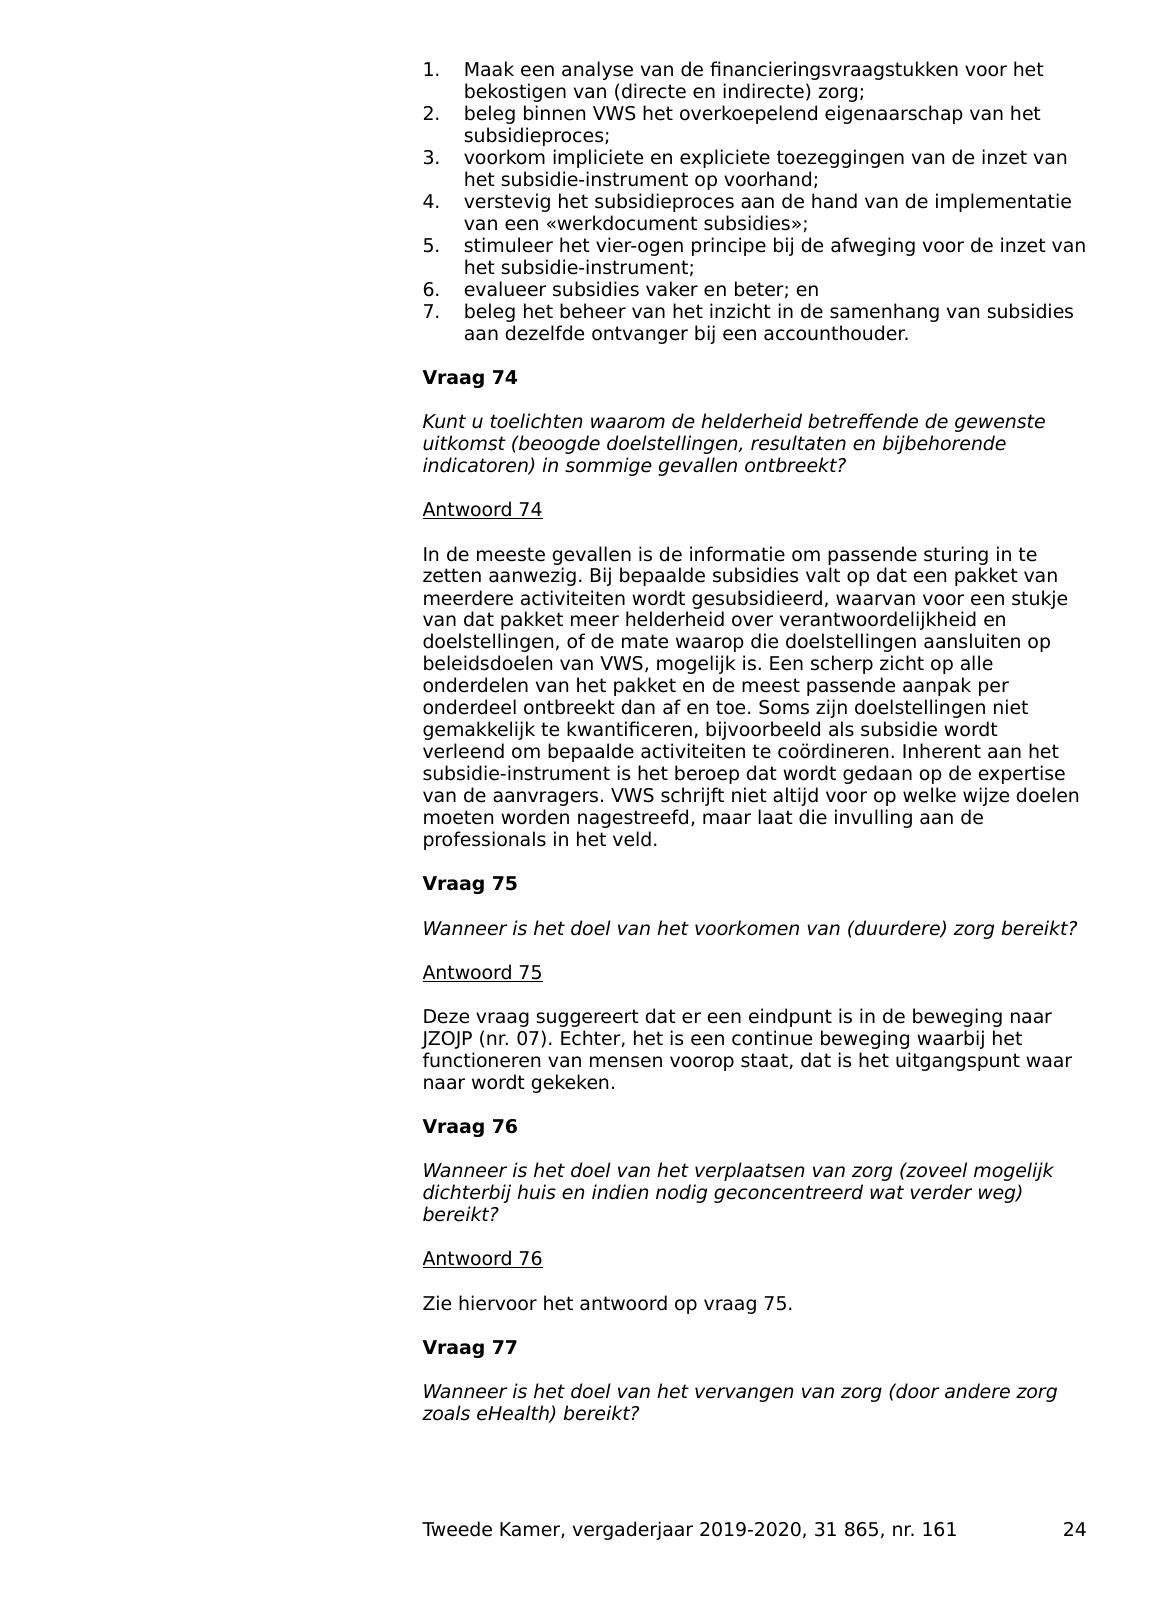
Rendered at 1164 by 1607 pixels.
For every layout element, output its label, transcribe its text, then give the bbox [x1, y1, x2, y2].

text 5. stimuleer het vier-ogen principe bij de afweging voor de inzet van het subsidie-instrument; [422, 235, 1087, 279]
text Deze vraag suggereert dat er een eindpunt is in de beweging naar JZOJP (nr. 07). Echter, het is een continue beweging waarbij het functioneren van mensen voorop staat, dat is het uitgangspunt waar naar wordt gekeken. [422, 1006, 1087, 1094]
text Wanneer is het doel van het voorkomen van (duurdere) zorg bereikt? [422, 917, 1087, 939]
text Zie hiervoor het antwoord op vraag 75. [422, 1292, 1087, 1314]
text 6. evalueer subsidies vaker en beter; en [422, 279, 1087, 301]
text 7. beleg het beheer van het inzicht in de samenhang van subsidies aan dezelfde ontvanger bij een accounthouder. [422, 301, 1087, 345]
text Wanneer is het doel van het vervangen van zorg (door andere zorg zoals eHealth) bereikt? [422, 1381, 1087, 1425]
subtitle Vraag 75 [422, 873, 1087, 895]
subtitle Antwoord 75 [422, 962, 1087, 984]
text In de meeste gevallen is de informatie om passende sturing in te zetten aanwezig. Bij bepaalde subsidies valt op dat een pakket van meerdere activiteiten wordt gesubsidieerd, waarvan voor een stukje van dat pakket meer helderheid over verantwoordelijkheid en doelstellingen, of de mate waarop die doelstellingen aansluiten op beleidsdoelen van VWS, mogelijk is. Een scherp zicht op alle onderdelen van het pakket en de meest passende aanpak per onderdeel ontbreekt dan af en toe. Soms zijn doelstellingen niet gemakkelijk te kwantificeren, bijvoorbeeld als subsidie wordt verleend om bepaalde activiteiten te coördineren. Inherent aan het subsidie-instrument is het beroep dat wordt gedaan op de expertise van de aanvragers. VWS schrijft niet altijd voor op welke wijze doelen moeten worden nagestreefd, maar laat die invulling aan de professionals in het veld. [422, 543, 1087, 851]
text 4. verstevig het subsidieproces aan de hand van de implementatie van een «werkdocument subsidies»; [422, 191, 1087, 235]
text Wanneer is het doel van het verplaatsen van zorg (zoveel mogelijk dichterbij huis en indien nodig geconcentreerd wat verder weg) bereikt? [422, 1160, 1087, 1226]
text 2. beleg binnen VWS het overkoepelend eigenaarschap van het subsidieproces; [422, 103, 1087, 147]
text 1. Maak een analyse van de financieringsvraagstukken voor het bekostigen van (directe en indirecte) zorg; [422, 59, 1087, 103]
text 3. voorkom impliciete en expliciete toezeggingen van de inzet van het subsidie-instrument op voorhand; [422, 147, 1087, 191]
subtitle Antwoord 74 [422, 499, 1087, 521]
subtitle Vraag 74 [422, 367, 1087, 389]
subtitle Antwoord 76 [422, 1248, 1087, 1270]
subtitle Vraag 77 [422, 1337, 1087, 1358]
subtitle Vraag 76 [422, 1116, 1087, 1138]
text Kunt u toelichten waarom de helderheid betreffende de gewenste uitkomst (beoogde doelstellingen, resultaten en bijbehorende indicatoren) in sommige gevallen ontbreekt? [422, 411, 1087, 477]
